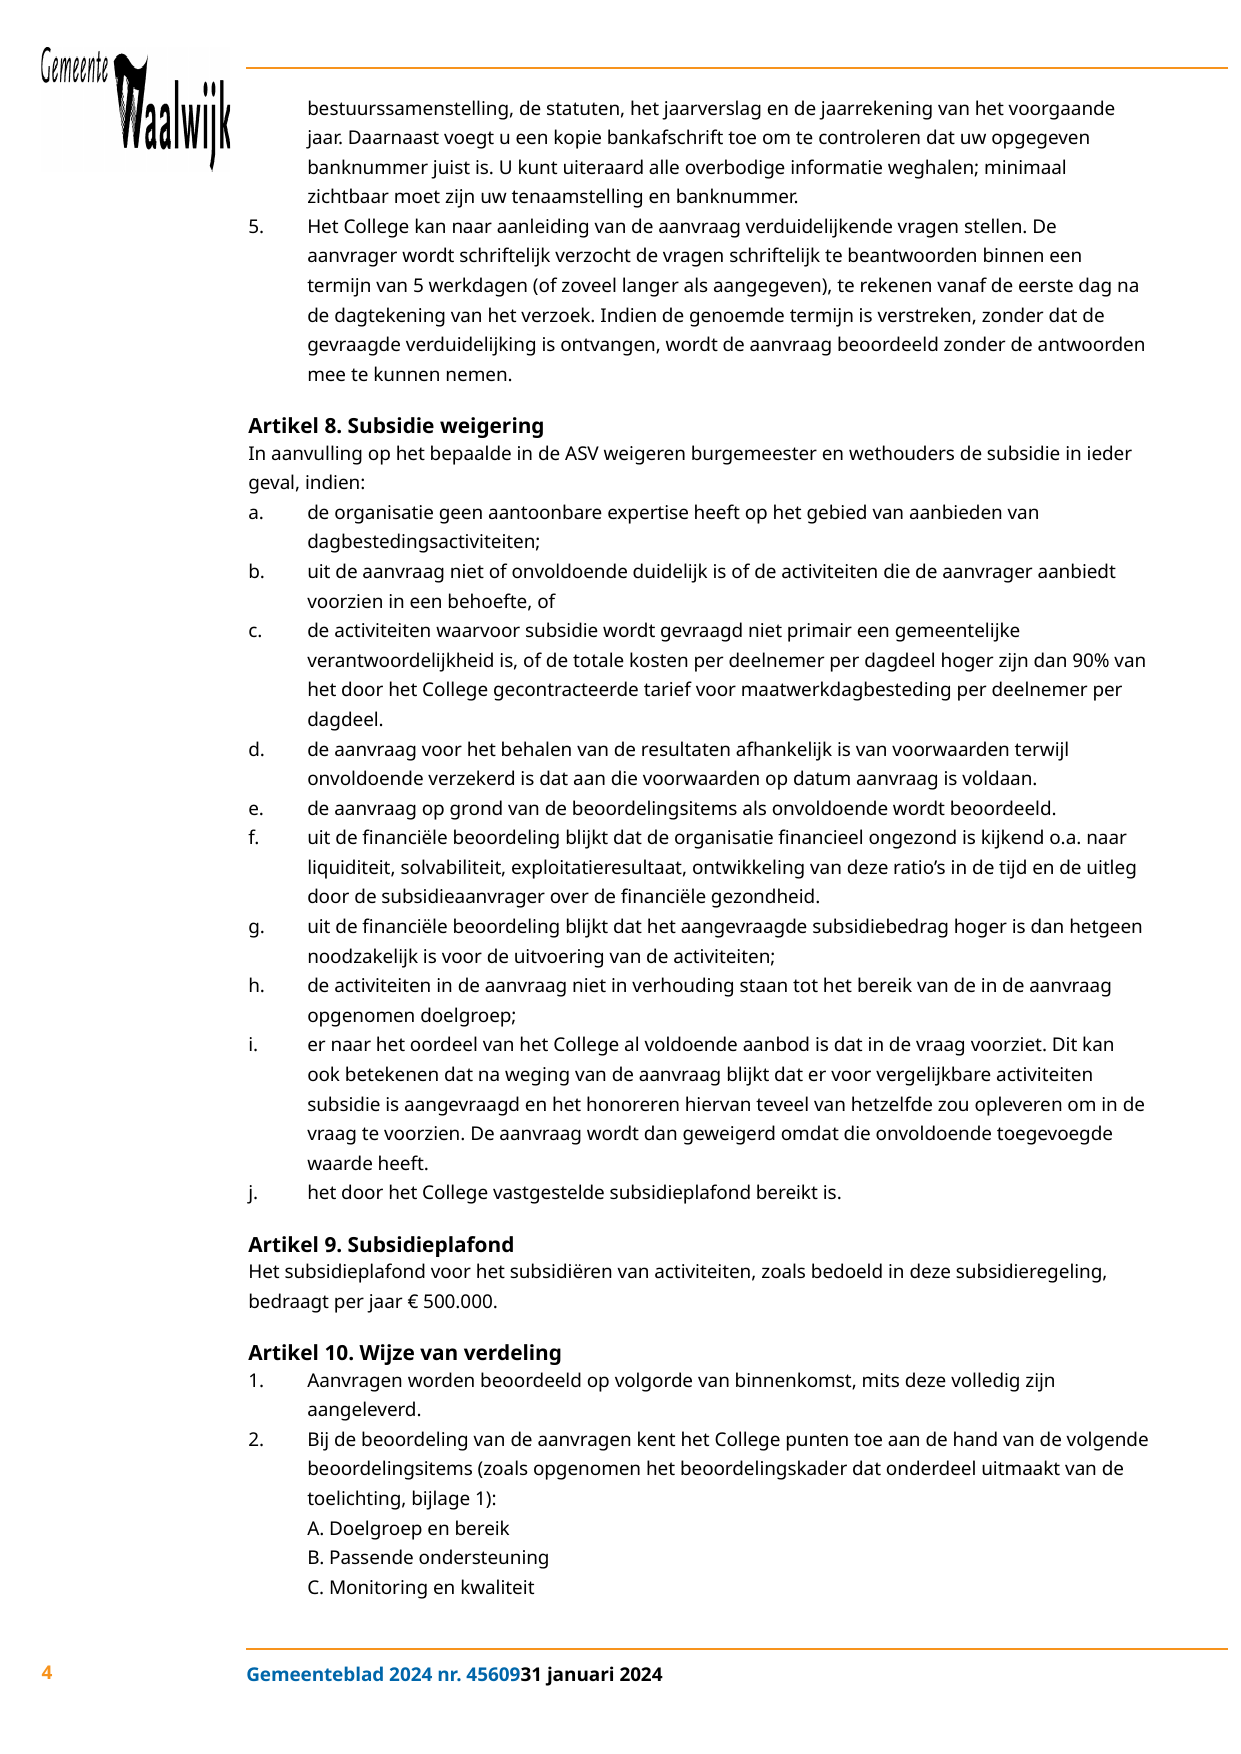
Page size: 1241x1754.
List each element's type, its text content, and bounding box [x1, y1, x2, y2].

picture [41, 47, 231, 172]
list C. Monitoring en kwaliteit [248, 1574, 1152, 1599]
list er naar het oordeel van het College al voldoende aanbod is dat in de vraag voorziet. Dit kan ook betekenen dat na weging van de aanvraag blijkt dat er voor vergelijkbare activiteiten subsidie is aangevraagd en het honoreren hiervan teveel van hetzelfde zou opleveren om in de vraag te voorzien. De aanvraag wordt dan geweigerd omdat die onvoldoende toegevoegde waarde heeft. [248, 1032, 1152, 1176]
list Bij de beoordeling van de aanvragen kent het College punten toe aan de hand van de volgende beoordelingsitems (zoals opgenomen het beoordelingskader dat onderdeel uitmaakt van de toelichting, bijlage 1): [248, 1426, 1152, 1511]
list de activiteiten waarvoor subsidie wordt gevraagd niet primair een gemeentelijke verantwoordelijkheid is, of de totale kosten per deelnemer per dagdeel hoger zijn dan 90% van het door het College gecontracteerde tarief voor maatwerkdagbesteding per deelnemer per dagdeel. [248, 617, 1152, 732]
text Artikel 9. Subsidieplafond [248, 1230, 1152, 1258]
text In aanvulling op het bepaalde in de ASV weigeren burgemeester en wethouders de subsidie in ieder geval, indien: [248, 440, 1152, 495]
text Het subsidieplafond voor het subsidiëren van activiteiten, zoals bedoeld in deze subsidieregeling, bedraagt per jaar € 500.000. [248, 1258, 1152, 1314]
list de aanvraag voor het behalen van de resultaten afhankelijk is van voorwaarden terwijl onvoldoende verzekerd is dat aan die voorwaarden op datum aanvraag is voldaan. [248, 736, 1152, 791]
list A. Doelgroep en bereik [248, 1515, 1152, 1540]
list uit de financiële beoordeling blijkt dat het aangevraagde subsidiebedrag hoger is dan hetgeen noodzakelijk is voor de uitvoering van de activiteiten; [248, 913, 1152, 968]
list Aanvragen worden beoordeeld op volgorde van binnenkomst, mits deze volledig zijn aangeleverd. [248, 1367, 1152, 1422]
list de aanvraag op grond van de beoordelingsitems als onvoldoende wordt beoordeeld. [248, 795, 1152, 821]
list bestuurssamenstelling, de statuten, het jaarverslag en de jaarrekening van het voorgaande jaar. Daarnaast voegt u een kopie bankafschrift toe om te controleren dat uw opgegeven banknummer juist is. U kunt uiteraard alle overbodige informatie weghalen; minimaal zichtbaar moet zijn uw tenaamstelling en banknummer. [248, 95, 1152, 209]
list uit de financiële beoordeling blijkt dat de organisatie financieel ongezond is kijkend o.a. naar liquiditeit, solvabiliteit, exploitatieresultaat, ontwikkeling van deze ratio’s in de tijd en de uitleg door de subsidieaanvrager over de financiële gezondheid. [248, 824, 1152, 909]
list de organisatie geen aantoonbare expertise heeft op het gebied van aanbieden van dagbestedingsactiviteiten; [248, 499, 1152, 554]
list uit de aanvraag niet of onvoldoende duidelijk is of de activiteiten die de aanvrager aanbiedt voorzien in een behoefte, of [248, 558, 1152, 613]
list B. Passende ondersteuning [248, 1544, 1152, 1570]
list het door het College vastgestelde subsidieplafond bereikt is. [248, 1179, 1152, 1205]
text Artikel 10. Wijze van verdeling [248, 1338, 1152, 1367]
list de activiteiten in de aanvraag niet in verhouding staan tot het bereik van de in de aanvraag opgenomen doelgroep; [248, 972, 1152, 1028]
list Het College kan naar aanleiding van de aanvraag verduidelijkende vragen stellen. De aanvrager wordt schriftelijk verzocht de vragen schriftelijk te beantwoorden binnen een termijn van 5 werkdagen (of zoveel langer als aangegeven), te rekenen vanaf de eerste dag na de dagtekening van het verzoek. Indien de genoemde termijn is verstreken, zonder dat de gevraagde verduidelijking is ontvangen, wordt de aanvraag beoordeeld zonder de antwoorden mee te kunnen nemen. [248, 213, 1152, 387]
text Artikel 8. Subsidie weigering [248, 411, 1152, 440]
